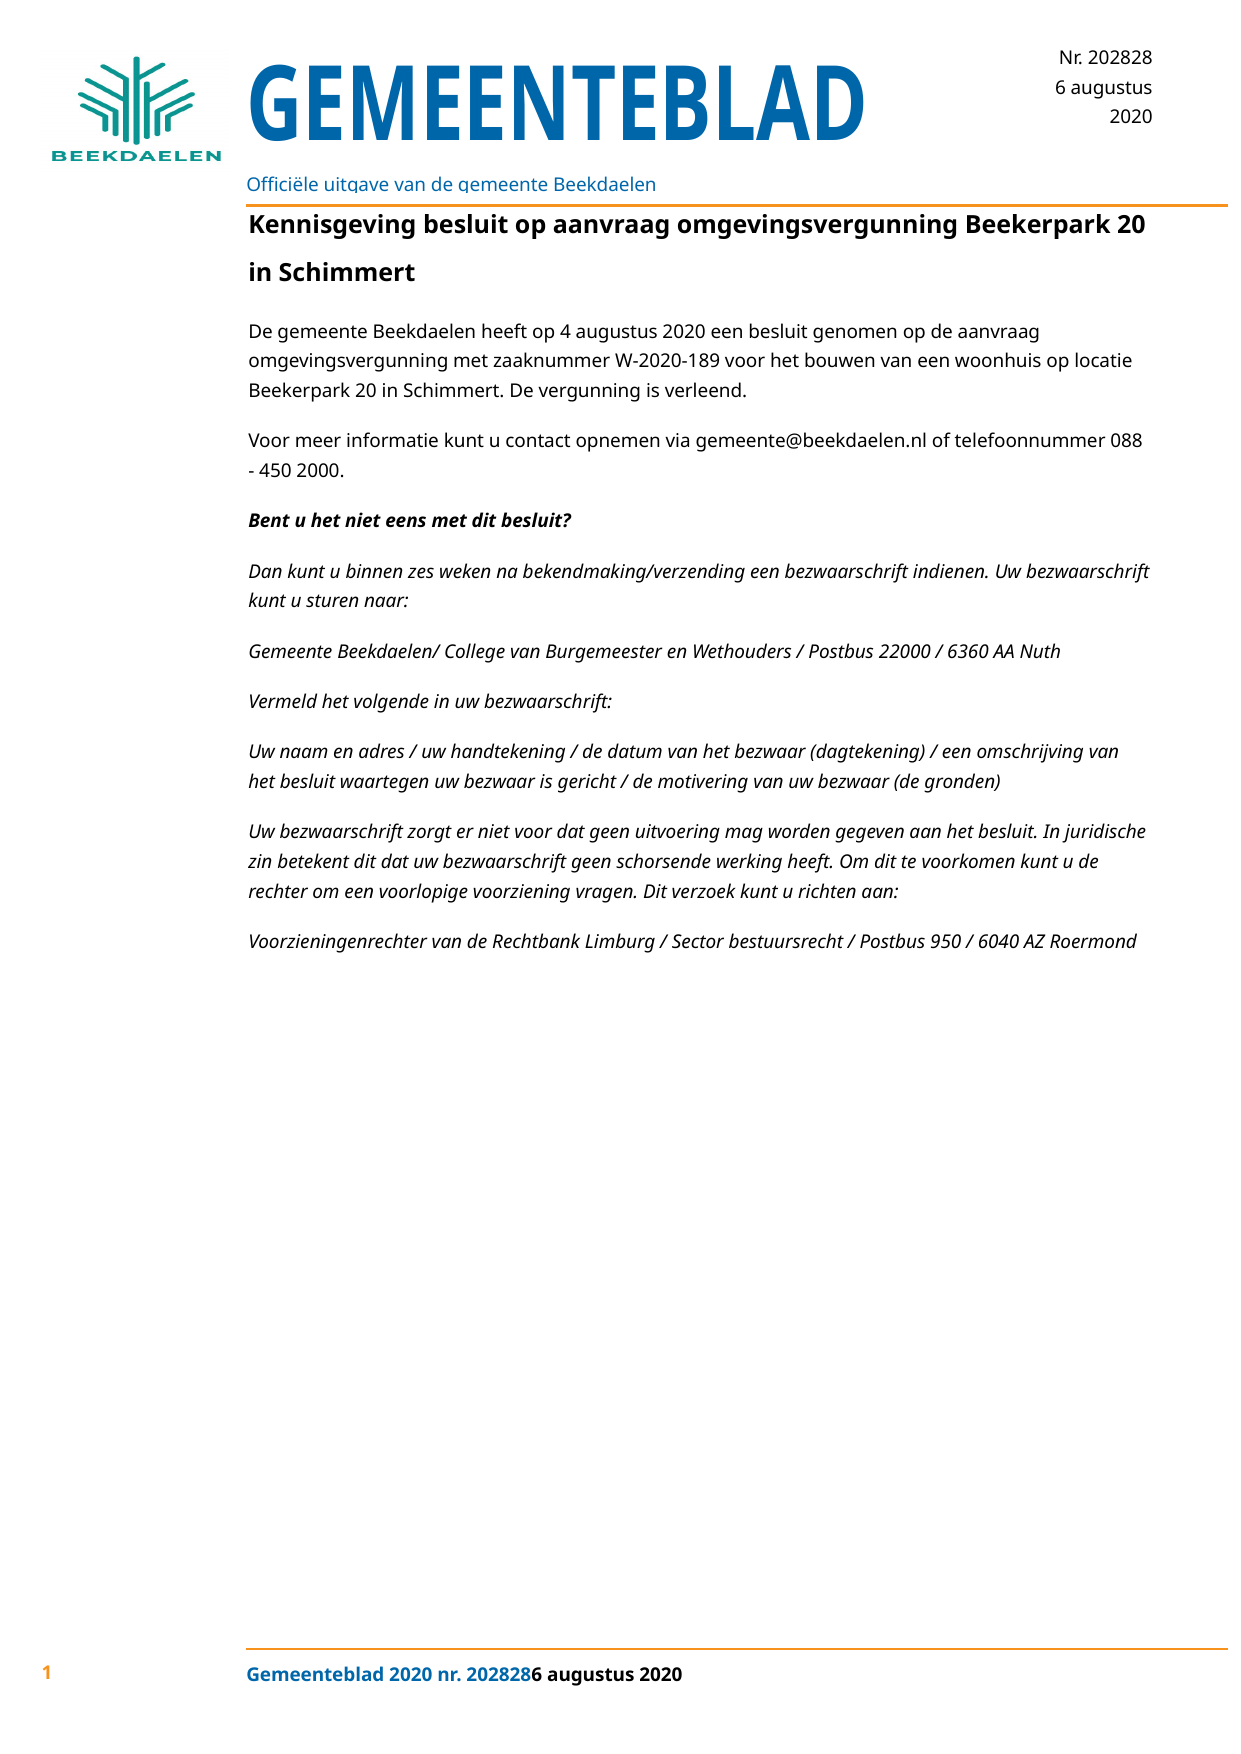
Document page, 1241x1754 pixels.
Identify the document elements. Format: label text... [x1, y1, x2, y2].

picture [41, 47, 231, 172]
text Vermeld het volgende in uw bezwaarschrift: [248, 688, 1152, 714]
text Uw bezwaarschrift zorgt er niet voor dat geen uitvoering mag worden gegeven aan het besluit. In juridische zin betekent dit dat uw bezwaarschrift geen schorsende werking heeft. Om dit te voorkomen kunt u de rechter om een voorlopige voorziening vragen. Dit verzoek kunt u richten aan: [248, 819, 1152, 904]
text Voor meer informatie kunt u contact opnemen via gemeente@beekdaelen.nl of telefoonnummer 088 - 450 2000. [248, 427, 1152, 483]
text Kennisgeving besluit op aanvraag omgevingsvergunning Beekerpark 20 in Schimmert [248, 207, 1152, 288]
text Bent u het niet eens met dit besluit? [248, 507, 1152, 533]
text De gemeente Beekdaelen heeft op 4 augustus 2020 een besluit genomen op de aanvraag omgevingsvergunning met zaaknummer W-2020-189 voor het bouwen van een woonhuis op locatie Beekerpark 20 in Schimmert. De vergunning is verleend. [248, 318, 1152, 403]
text Dan kunt u binnen zes weken na bekendmaking/verzending een bezwaarschrift indienen. Uw bezwaarschrift kunt u sturen naar: [248, 558, 1152, 613]
text Uw naam en adres / uw handtekening / de datum van het bezwaar (dagtekening) / een omschrijving van het besluit waartegen uw bezwaar is gericht / de motivering van uw bezwaar (de gronden) [248, 739, 1152, 794]
text Gemeente Beekdaelen/ College van Burgemeester en Wethouders / Postbus 22000 / 6360 AA Nuth [248, 638, 1152, 664]
text Voorzieningenrechter van de Rechtbank Limburg / Sector bestuursrecht / Postbus 950 / 6040 AZ Roermond [248, 928, 1152, 954]
